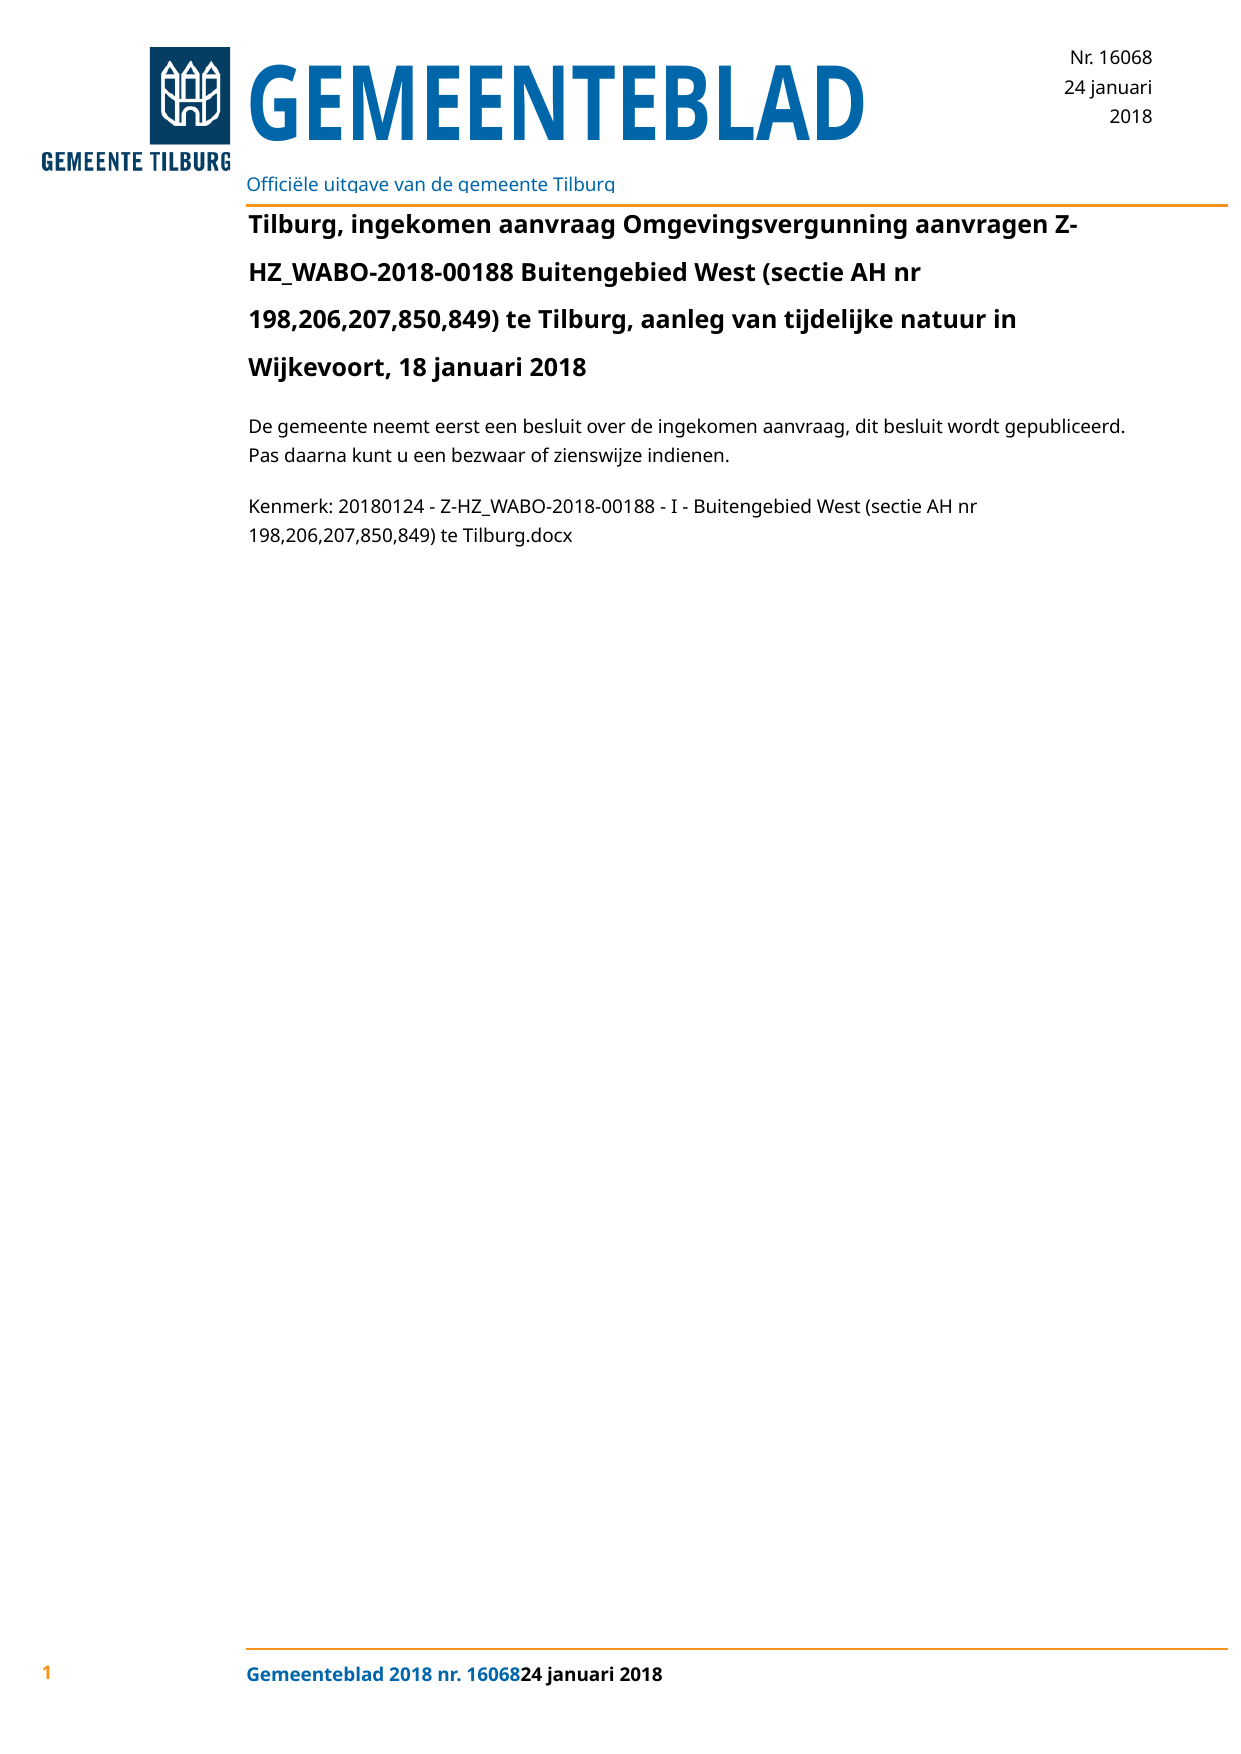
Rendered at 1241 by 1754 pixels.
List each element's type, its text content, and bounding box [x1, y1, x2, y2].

text Tilburg, ingekomen aanvraag Omgevingsvergunning aanvragen Z-HZ_WABO-2018-00188 Buitengebied West (sectie AH nr 198,206,207,850,849) te Tilburg, aanleg van tijdelijke natuur in Wijkevoort, 18 januari 2018 [248, 207, 1152, 384]
picture [41, 47, 231, 172]
text Kenmerk: 20180124 - Z-HZ_WABO-2018-00188 - I - Buitengebied West (sectie AH nr 198,206,207,850,849) te Tilburg.docx [248, 493, 1152, 548]
text De gemeente neemt eerst een besluit over de ingekomen aanvraag, dit besluit wordt gepubliceerd. Pas daarna kunt u een bezwaar of zienswijze indienen. [248, 413, 1152, 468]
